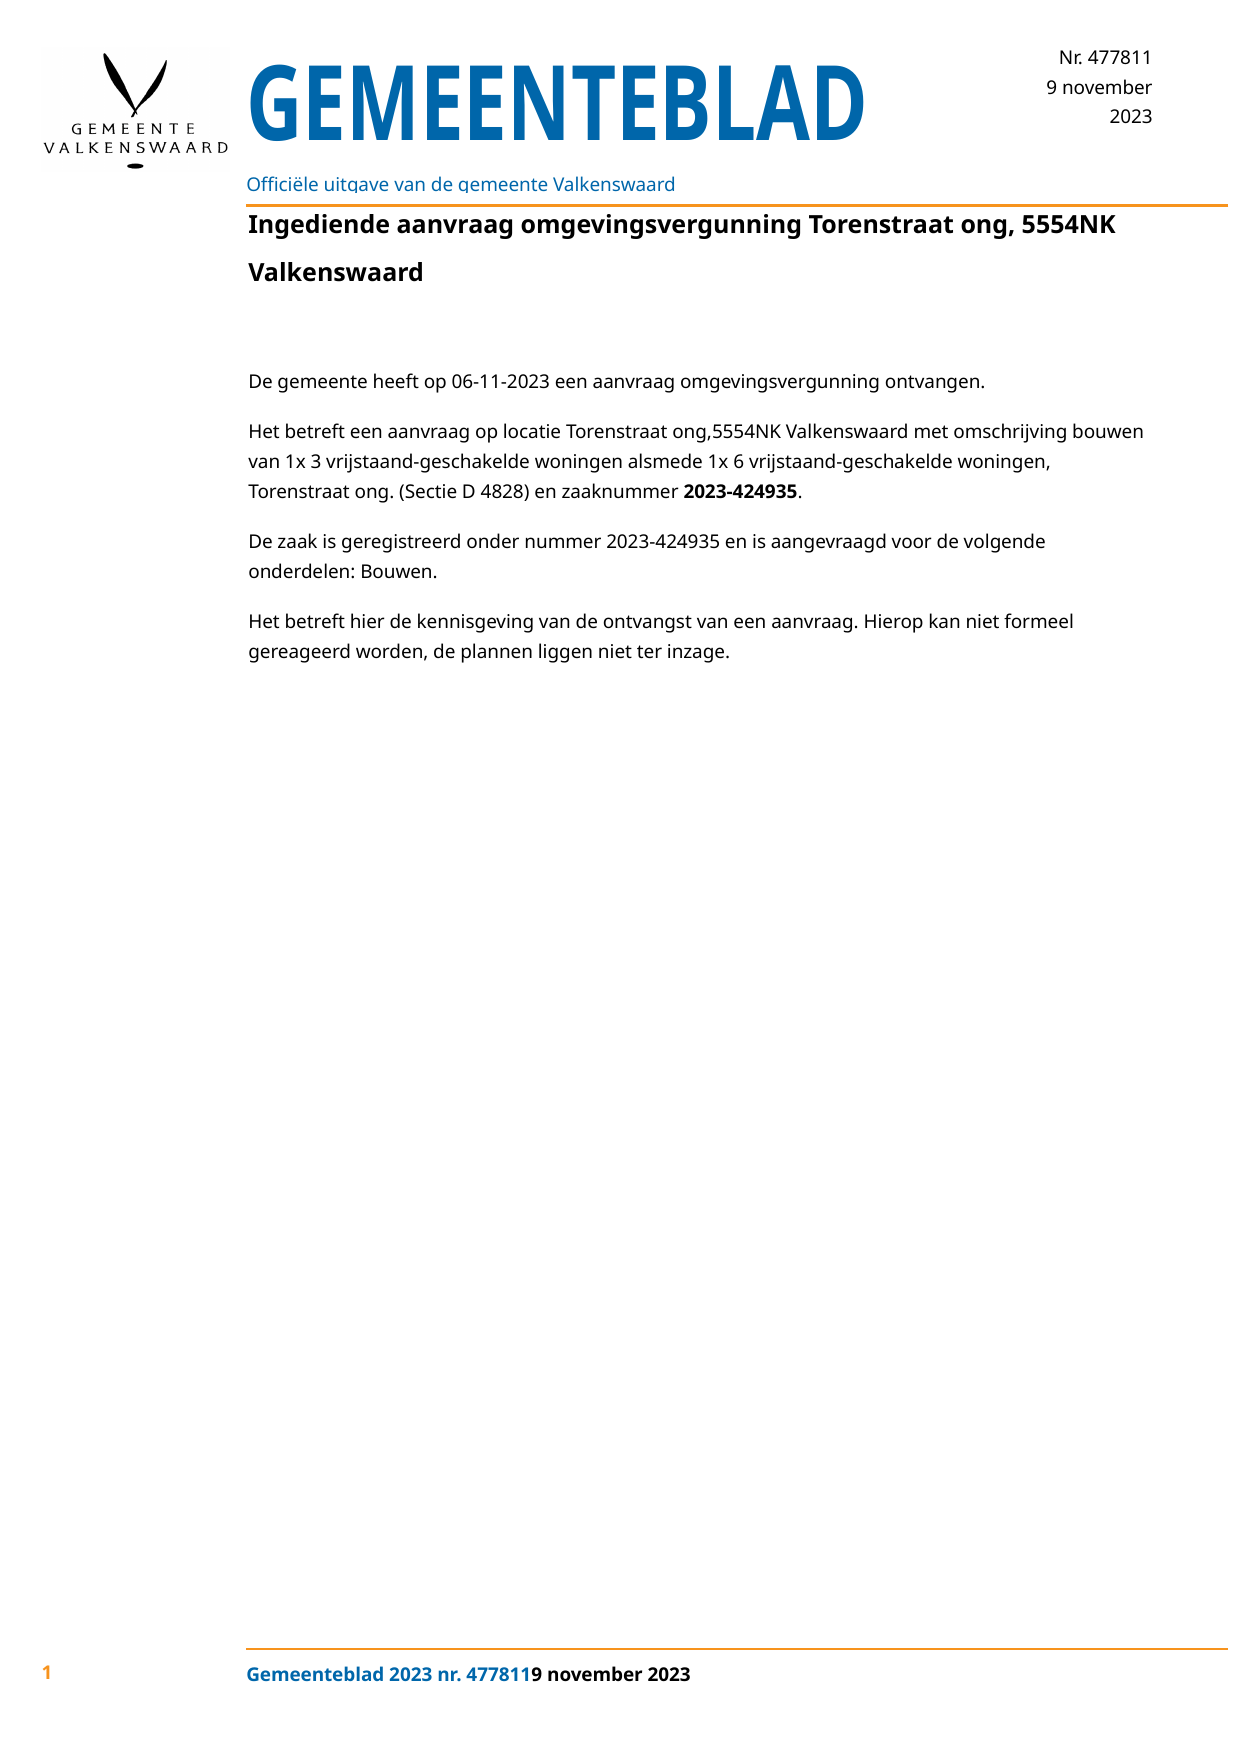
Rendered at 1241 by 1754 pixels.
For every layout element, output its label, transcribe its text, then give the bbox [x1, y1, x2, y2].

picture [41, 47, 231, 172]
text De zaak is geregistreerd onder nummer 2023-424935 en is aangevraagd voor de volgende onderdelen: Bouwen. [248, 528, 1152, 584]
text Het betreft een aanvraag op locatie Torenstraat ong,5554NK Valkenswaard met omschrijving bouwen van 1x 3 vrijstaand-geschakelde woningen alsmede 1x 6 vrijstaand-geschakelde woningen, Torenstraat ong. (Sectie D 4828) en zaaknummer 2023-424935. [248, 419, 1152, 504]
text Ingediende aanvraag omgevingsvergunning Torenstraat ong, 5554NK Valkenswaard [248, 207, 1152, 288]
text De gemeente heeft op 06-11-2023 een aanvraag omgevingsvergunning ontvangen. [248, 368, 1152, 394]
text Het betreft hier de kennisgeving van de ontvangst van een aanvraag. Hierop kan niet formeel gereageerd worden, de plannen liggen niet ter inzage. [248, 608, 1152, 664]
